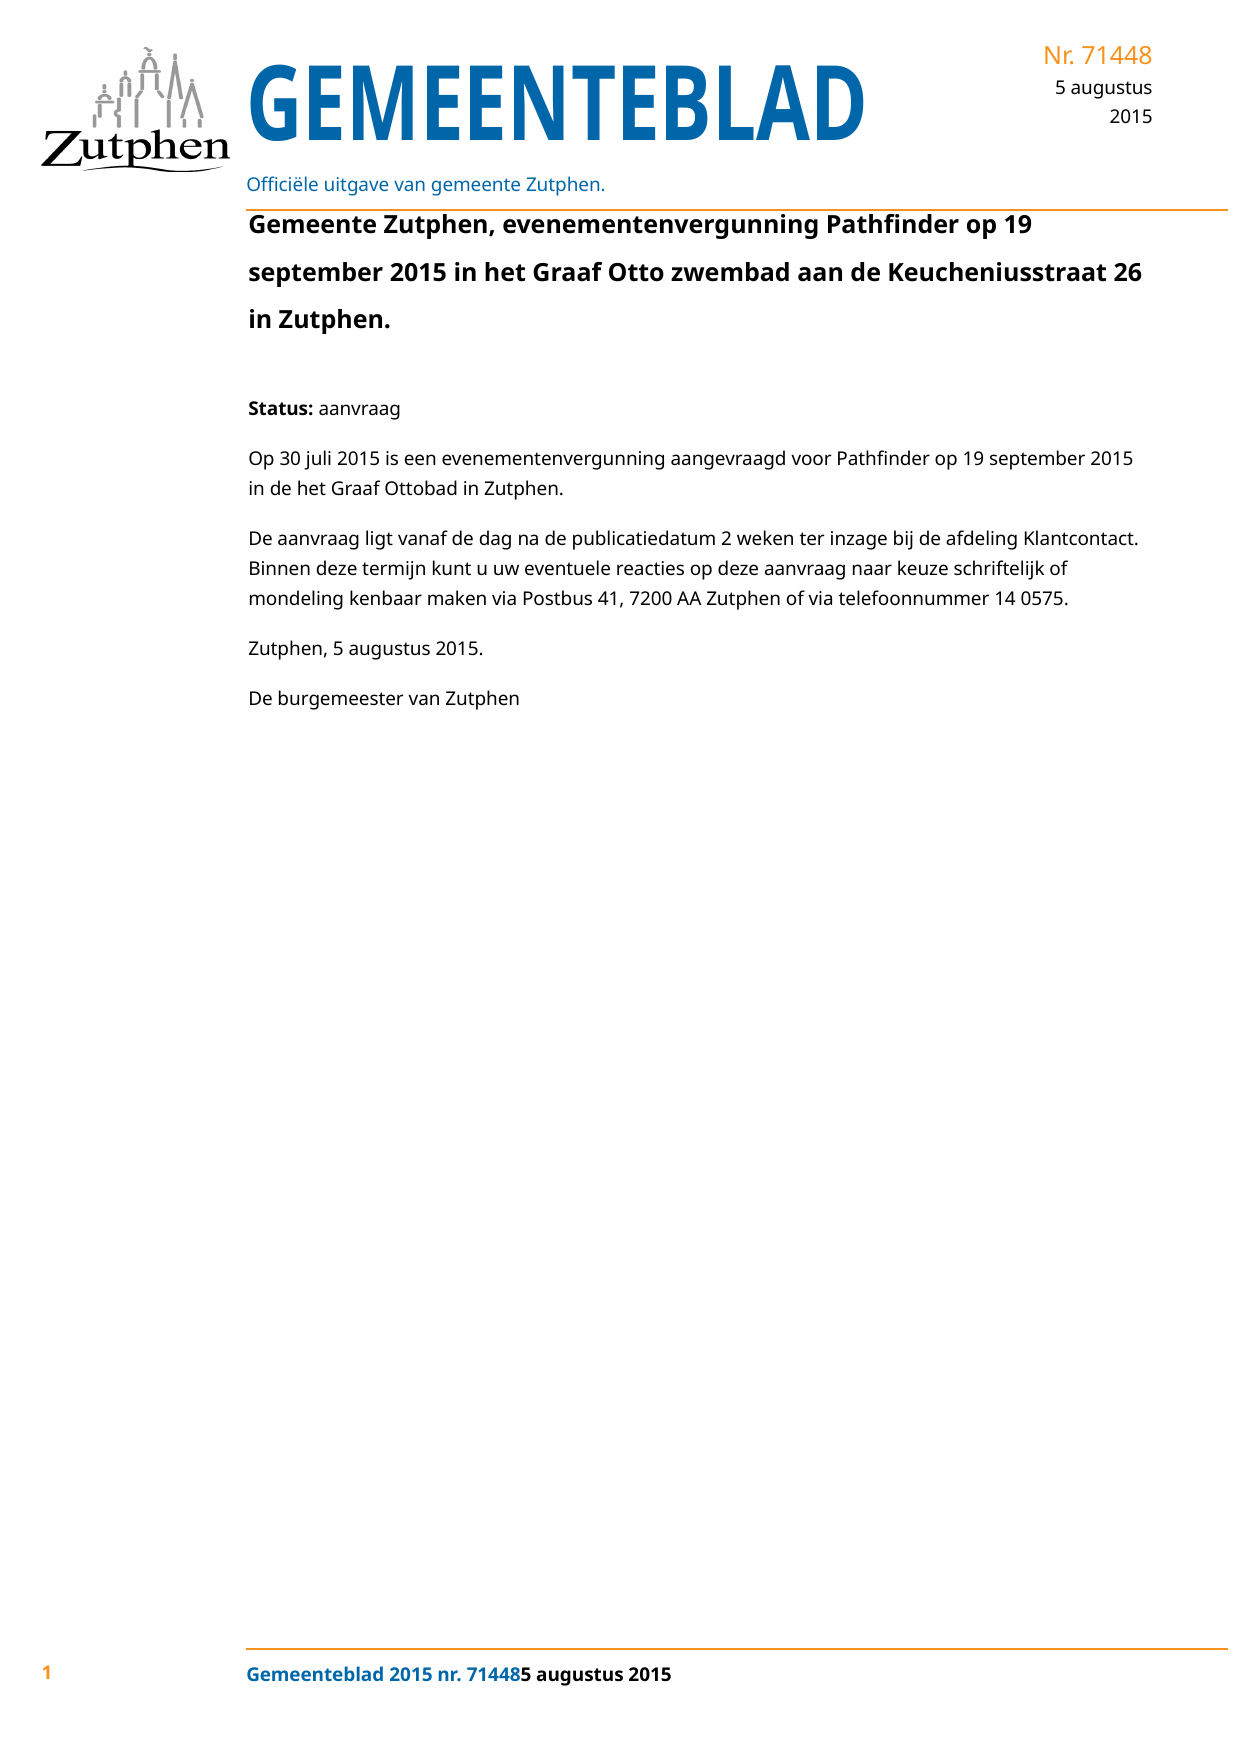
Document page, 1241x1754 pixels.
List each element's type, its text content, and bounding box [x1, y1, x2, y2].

text Status: aanvraag [248, 395, 1152, 421]
text De burgemeester van Zutphen [248, 686, 1152, 711]
picture [41, 47, 231, 172]
text Gemeente Zutphen, evenementenvergunning Pathfinder op 19 september 2015 in het Graaf Otto zwembad aan de Keucheniusstraat 26 in Zutphen. [248, 211, 1152, 336]
text De aanvraag ligt vanaf de dag na de publicatiedatum 2 weken ter inzage bij de afdeling Klantcontact. Binnen deze termijn kunt u uw eventuele reacties op deze aanvraag naar keuze schriftelijk of mondeling kenbaar maken via Postbus 41, 7200 AA Zutphen of via telefoonnummer 14 0575. [248, 526, 1152, 610]
text Zutphen, 5 augustus 2015. [248, 635, 1152, 661]
text Op 30 juli 2015 is een evenementenvergunning aangevraagd voor Pathfinder op 19 september 2015 in de het Graaf Ottobad in Zutphen. [248, 446, 1152, 501]
